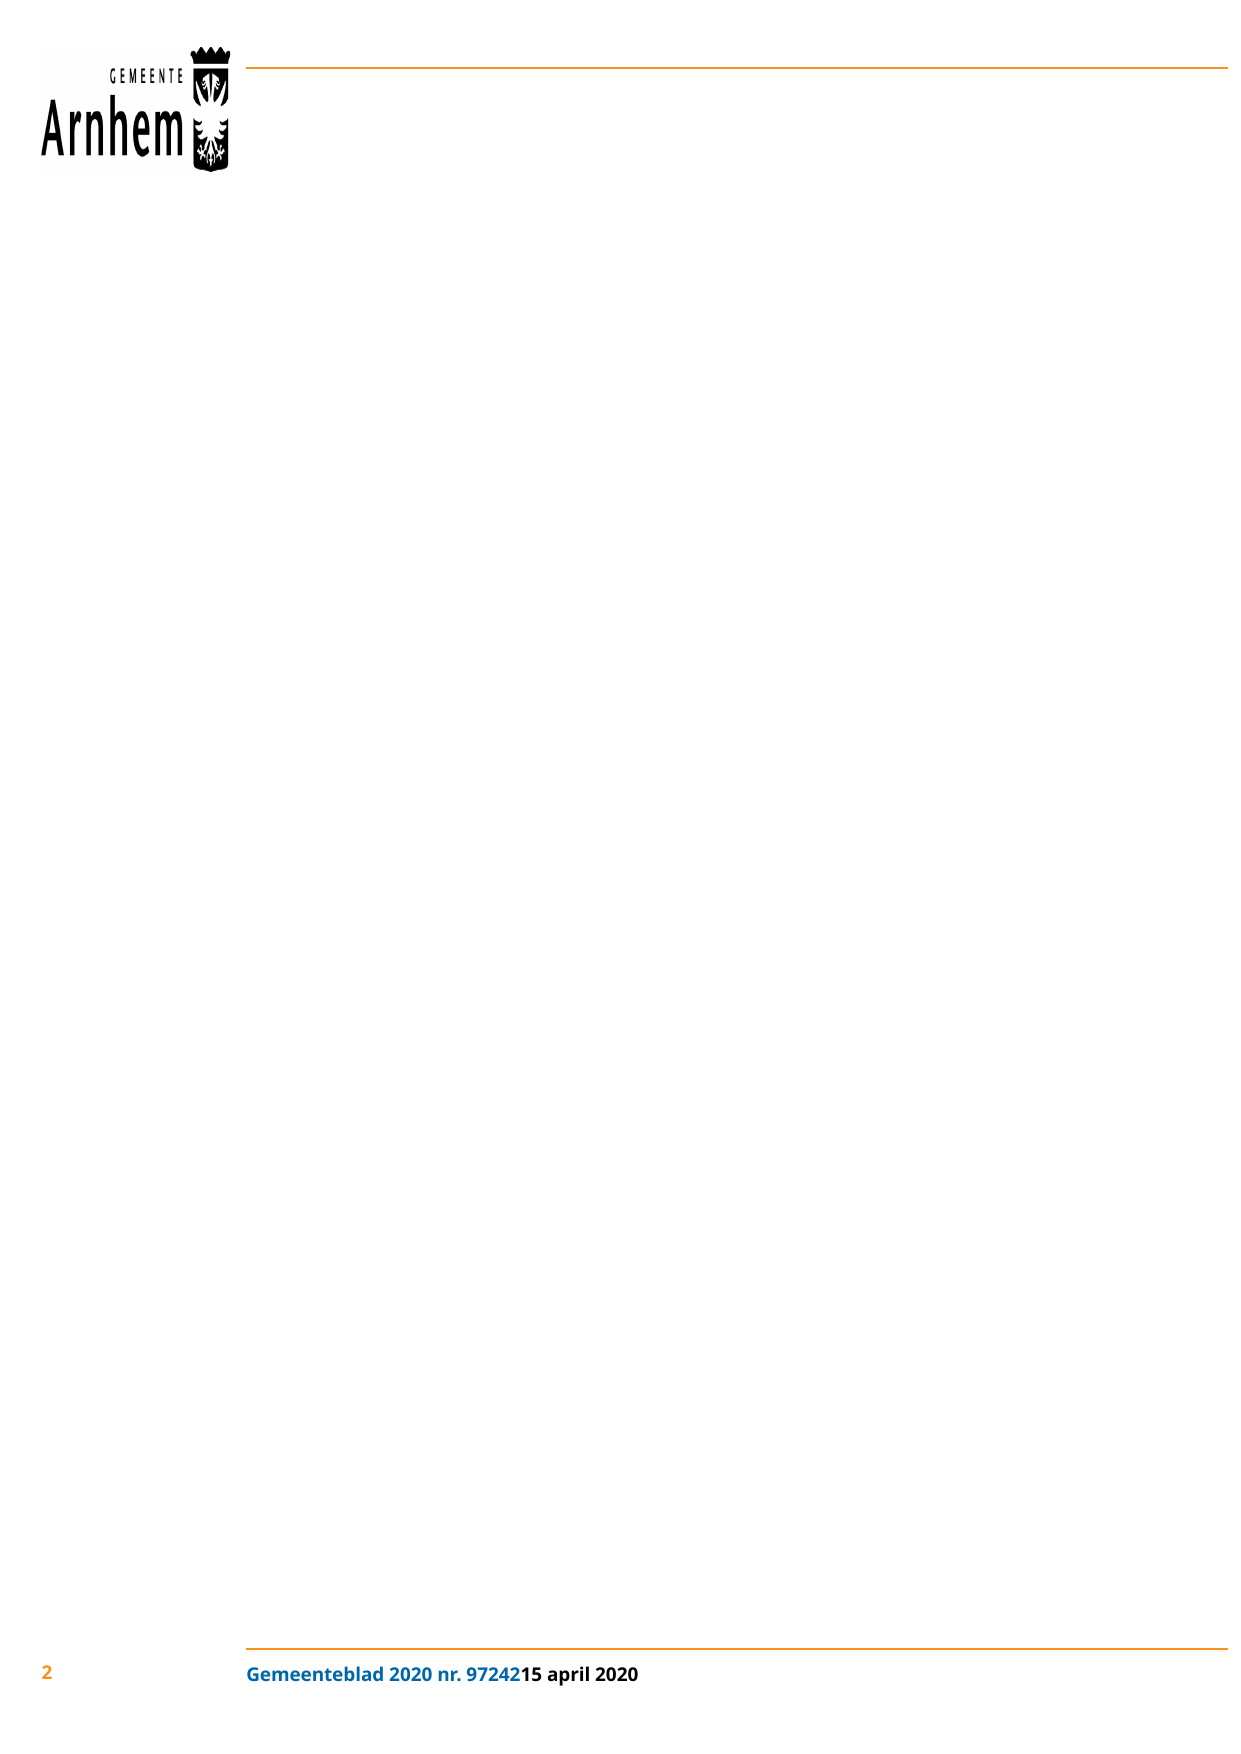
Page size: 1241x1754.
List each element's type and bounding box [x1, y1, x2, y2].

picture [41, 47, 231, 172]
